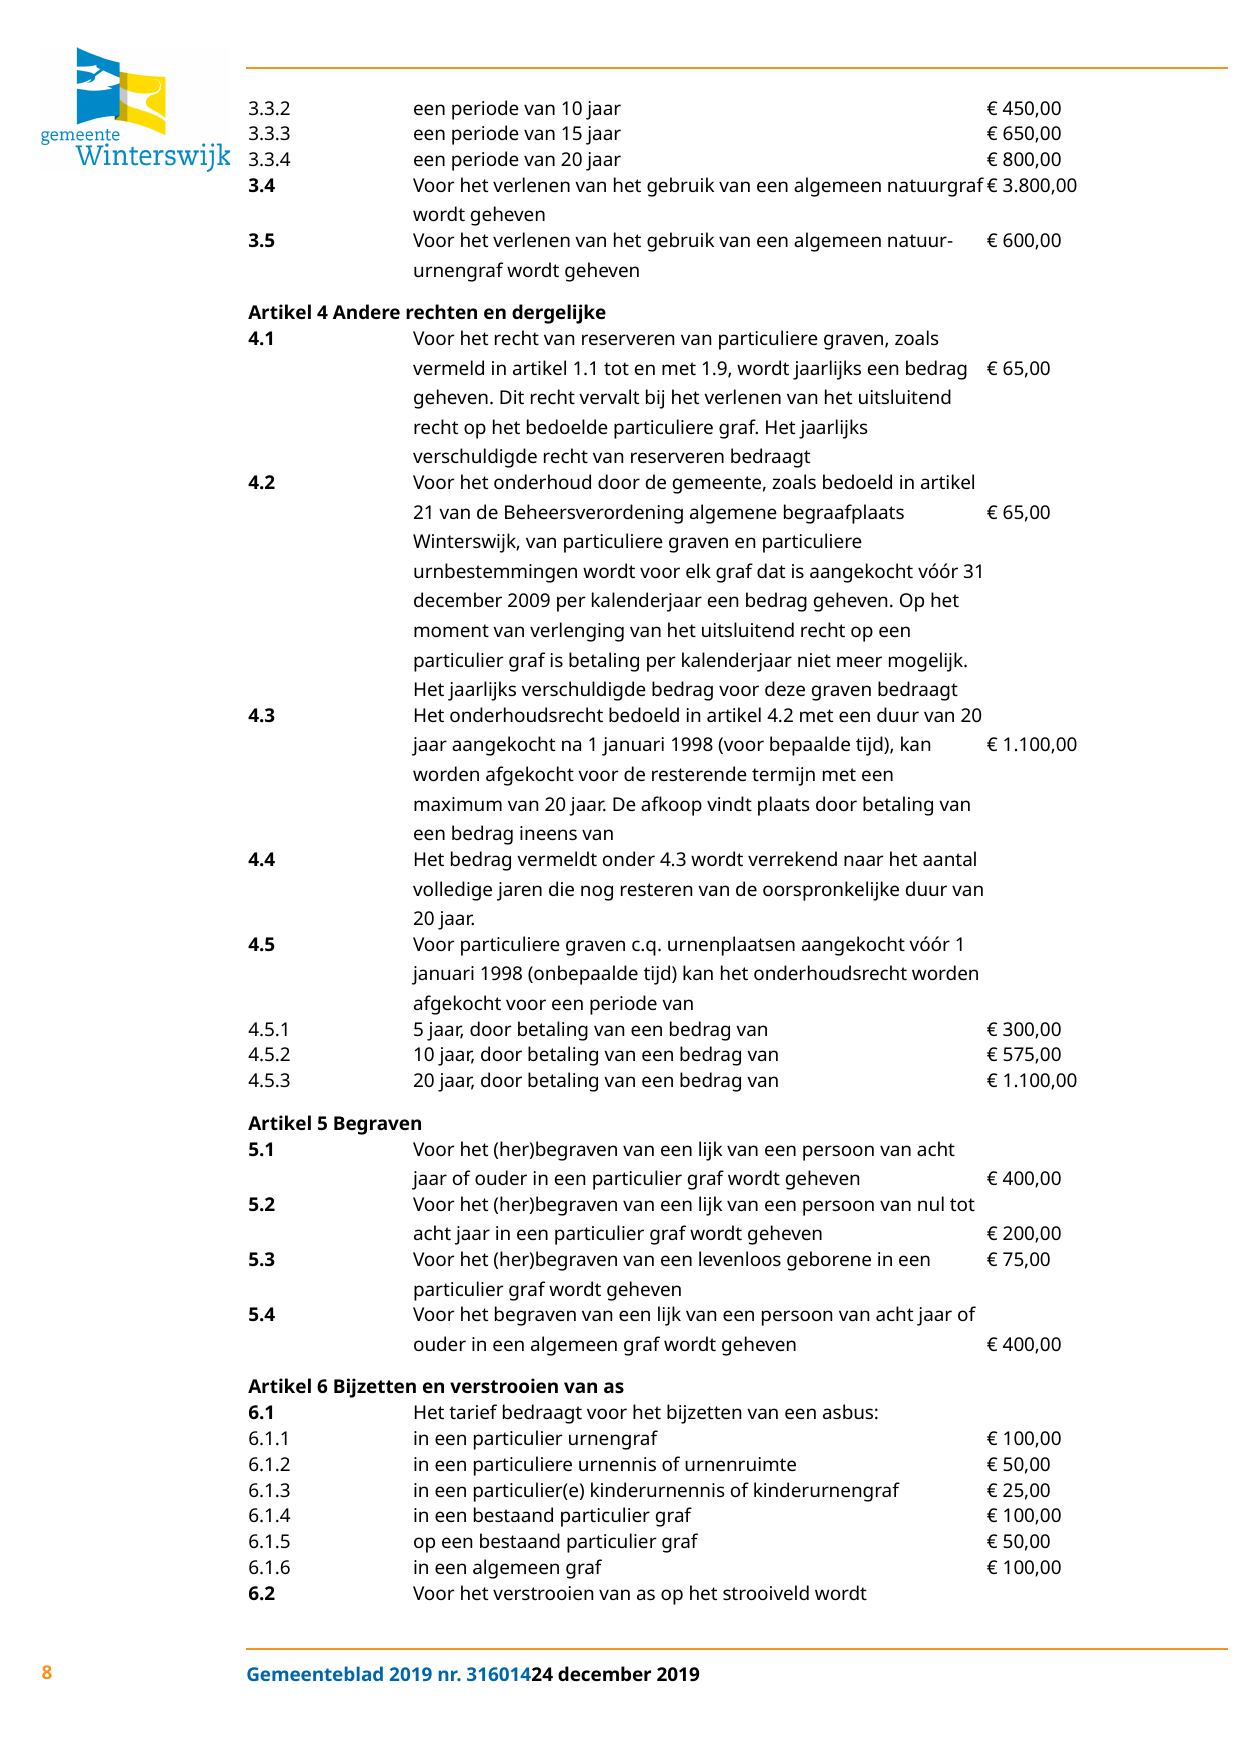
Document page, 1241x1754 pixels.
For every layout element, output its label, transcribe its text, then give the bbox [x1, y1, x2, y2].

table_header € 65,00 [987, 325, 1152, 469]
table_cell 20 jaar, door betaling van een bedrag van [413, 1068, 987, 1093]
table_cell [987, 846, 1152, 931]
table_header Het tarief bedraagt voor het bijzetten van een asbus: [413, 1400, 987, 1425]
text Artikel 4 Andere rechten en dergelijke [248, 299, 1152, 325]
table_cell Het onderhoudsrecht bedoeld in artikel 4.2 met een duur van 20 jaar aangekocht na 1 januari 1998 (voor bepaalde tijd), kan worden afgekocht voor de resterende termijn met een maximum van 20 jaar. De afkoop vindt plaats door betaling van een bedrag ineens van [413, 702, 987, 846]
table_cell 6.1.4 [248, 1503, 413, 1528]
table_cell 6.1.3 [248, 1477, 413, 1502]
table_cell [987, 931, 1152, 1016]
table_cell € 65,00 [987, 469, 1152, 702]
table_cell in een bestaand particulier graf [413, 1503, 987, 1528]
table_cell Voor particuliere graven c.q. urnenplaatsen aangekocht vóór 1 januari 1998 (onbepaalde tijd) kan het onderhoudsrecht worden afgekocht voor een periode van [413, 931, 987, 1016]
table_cell 6.1.1 [248, 1425, 413, 1451]
table_cell een periode van 15 jaar [413, 121, 987, 146]
table_cell Voor het verlenen van het gebruik van een algemeen natuur-urnengraf wordt geheven [413, 227, 987, 283]
table_cell 5 jaar, door betaling van een bedrag van [413, 1016, 987, 1042]
table_cell Voor het verstrooien van as op het strooiveld wordt [413, 1580, 987, 1605]
table_cell Het bedrag vermeldt onder 4.3 wordt verrekend naar het aantal volledige jaren die nog resteren van de oorspronkelijke duur van 20 jaar. [413, 846, 987, 931]
table_cell € 100,00 [987, 1503, 1152, 1528]
table_cell € 1.100,00 [987, 702, 1152, 846]
table_cell Voor het verlenen van het gebruik van een algemeen natuurgraf wordt geheven [413, 172, 987, 227]
picture [41, 47, 231, 172]
table_cell € 50,00 [987, 1451, 1152, 1477]
table_cell € 100,00 [987, 1425, 1152, 1451]
table_cell € 575,00 [987, 1042, 1152, 1067]
table_cell Voor het onderhoud door de gemeente, zoals bedoeld in artikel 21 van de Beheersverordening algemene begraafplaats Winterswijk, van particuliere graven en particuliere urnbestemmingen wordt voor elk graf dat is aangekocht vóór 31 december 2009 per kalenderjaar een bedrag geheven. Op het moment van verlenging van het uitsluitend recht op een particulier graf is betaling per kalenderjaar niet meer mogelijk. Het jaarlijks verschuldigde bedrag voor deze graven bedraagt [413, 469, 987, 702]
table_cell € 25,00 [987, 1477, 1152, 1502]
text Artikel 5 Begraven [248, 1110, 1152, 1136]
table_cell 4.3 [248, 702, 413, 846]
picture [225, 153, 231, 162]
table_header Voor het (her)begraven van een lijk van een persoon van acht jaar of ouder in een particulier graf wordt geheven [413, 1136, 987, 1191]
table_cell 10 jaar, door betaling van een bedrag van [413, 1042, 987, 1067]
table_cell € 1.100,00 [987, 1068, 1152, 1093]
table_cell op een bestaand particulier graf [413, 1528, 987, 1554]
table_cell € 450,00 [987, 95, 1152, 121]
table_cell € 800,00 [987, 146, 1152, 172]
table_cell in een particulier urnengraf [413, 1425, 987, 1451]
table_cell een periode van 10 jaar [413, 95, 987, 121]
table_cell [987, 1580, 1152, 1605]
table_cell in een particulier(e) kinderurnennis of kinderurnengraf [413, 1477, 987, 1502]
table_header 6.1 [248, 1400, 413, 1425]
table_cell 3.3.3 [248, 121, 413, 146]
table_cell € 400,00 [987, 1302, 1152, 1357]
table_cell € 650,00 [987, 121, 1152, 146]
table_cell 5.4 [248, 1302, 413, 1357]
table_header 4.1 [248, 325, 413, 469]
table_cell 4.5.1 [248, 1016, 413, 1042]
table_cell € 600,00 [987, 227, 1152, 283]
table_cell € 100,00 [987, 1554, 1152, 1580]
table_cell 6.1.5 [248, 1528, 413, 1554]
table_cell 6.2 [248, 1580, 413, 1605]
table_cell € 200,00 [987, 1191, 1152, 1246]
table_cell Voor het begraven van een lijk van een persoon van acht jaar of ouder in een algemeen graf wordt geheven [413, 1302, 987, 1357]
table_cell 4.5 [248, 931, 413, 1016]
table_cell Voor het (her)begraven van een levenloos geborene in een particulier graf wordt geheven [413, 1246, 987, 1302]
table_cell 4.5.3 [248, 1068, 413, 1093]
table_cell Voor het (her)begraven van een lijk van een persoon van nul tot acht jaar in een particulier graf wordt geheven [413, 1191, 987, 1246]
table_cell € 50,00 [987, 1528, 1152, 1554]
table_cell 4.4 [248, 846, 413, 931]
table_cell 5.2 [248, 1191, 413, 1246]
table_cell 3.3.4 [248, 146, 413, 172]
table_cell 4.2 [248, 469, 413, 702]
table_cell 3.5 [248, 227, 413, 283]
table_cell € 300,00 [987, 1016, 1152, 1042]
table_cell in een particuliere urnennis of urnenruimte [413, 1451, 987, 1477]
table_header 5.1 [248, 1136, 413, 1191]
table_cell € 75,00 [987, 1246, 1152, 1302]
table_cell 3.4 [248, 172, 413, 227]
table_cell € 3.800,00 [987, 172, 1152, 227]
table_cell 6.1.2 [248, 1451, 413, 1477]
table_header € 400,00 [987, 1136, 1152, 1191]
table_cell een periode van 20 jaar [413, 146, 987, 172]
table_cell 4.5.2 [248, 1042, 413, 1067]
table_header Voor het recht van reserveren van particuliere graven, zoals vermeld in artikel 1.1 tot en met 1.9, wordt jaarlijks een bedrag geheven. Dit recht vervalt bij het verlenen van het uitsluitend recht op het bedoelde particuliere graf. Het jaarlijks verschuldigde recht van reserveren bedraagt [413, 325, 987, 469]
table_cell 3.3.2 [248, 95, 413, 121]
text Artikel 6 Bijzetten en verstrooien van as [248, 1374, 1152, 1399]
table_cell 5.3 [248, 1246, 413, 1302]
table_cell 6.1.6 [248, 1554, 413, 1580]
table_cell in een algemeen graf [413, 1554, 987, 1580]
table_header [987, 1400, 1152, 1425]
